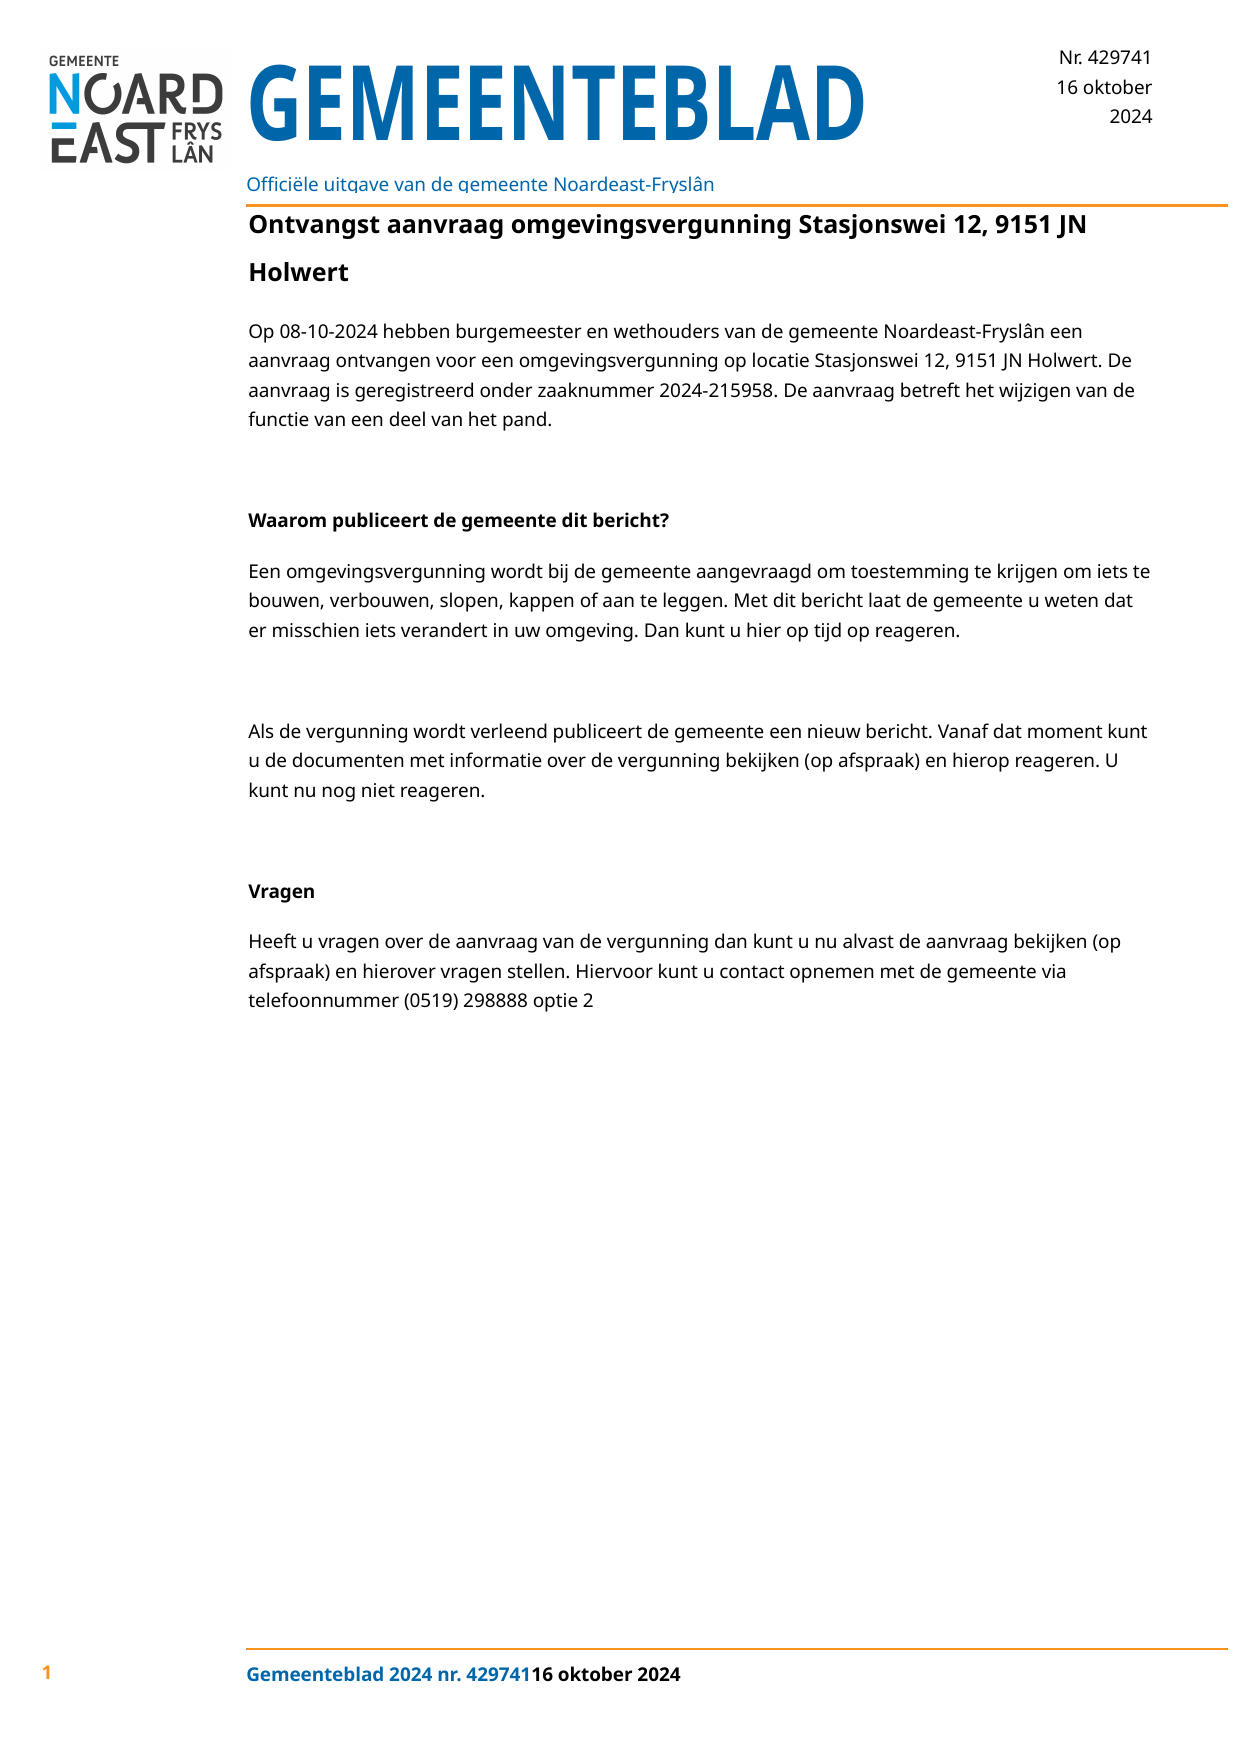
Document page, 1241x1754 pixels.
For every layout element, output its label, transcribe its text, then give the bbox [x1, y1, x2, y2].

text Een omgevingsvergunning wordt bij de gemeente aangevraagd om toestemming te krijgen om iets te bouwen, verbouwen, slopen, kappen of aan te leggen. Met dit bericht laat de gemeente u weten dat er misschien iets verandert in uw omgeving. Dan kunt u hier op tijd op reageren. [248, 558, 1152, 643]
text Ontvangst aanvraag omgevingsvergunning Stasjonswei 12, 9151 JN Holwert [248, 207, 1152, 288]
text Vragen [248, 878, 1152, 904]
text Heeft u vragen over de aanvraag van de vergunning dan kunt u nu alvast de aanvraag bekijken (op afspraak) en hierover vragen stellen. Hiervoor kunt u contact opnemen met de gemeente via telefoonnummer (0519) 298888 optie 2 [248, 928, 1152, 1013]
text Op 08-10-2024 hebben burgemeester en wethouders van de gemeente Noardeast-Fryslân een aanvraag ontvangen voor een omgevingsvergunning op locatie Stasjonswei 12, 9151 JN Holwert. De aanvraag is geregistreerd onder zaaknummer 2024-215958. De aanvraag betreft het wijzigen van de functie van een deel van het pand. [248, 318, 1152, 432]
picture [41, 47, 231, 172]
text Als de vergunning wordt verleend publiceert de gemeente een nieuw bericht. Vanaf dat moment kunt u de documenten met informatie over de vergunning bekijken (op afspraak) en hierop reageren. U kunt nu nog niet reageren. [248, 718, 1152, 803]
text Waarom publiceert de gemeente dit bericht? [248, 507, 1152, 533]
